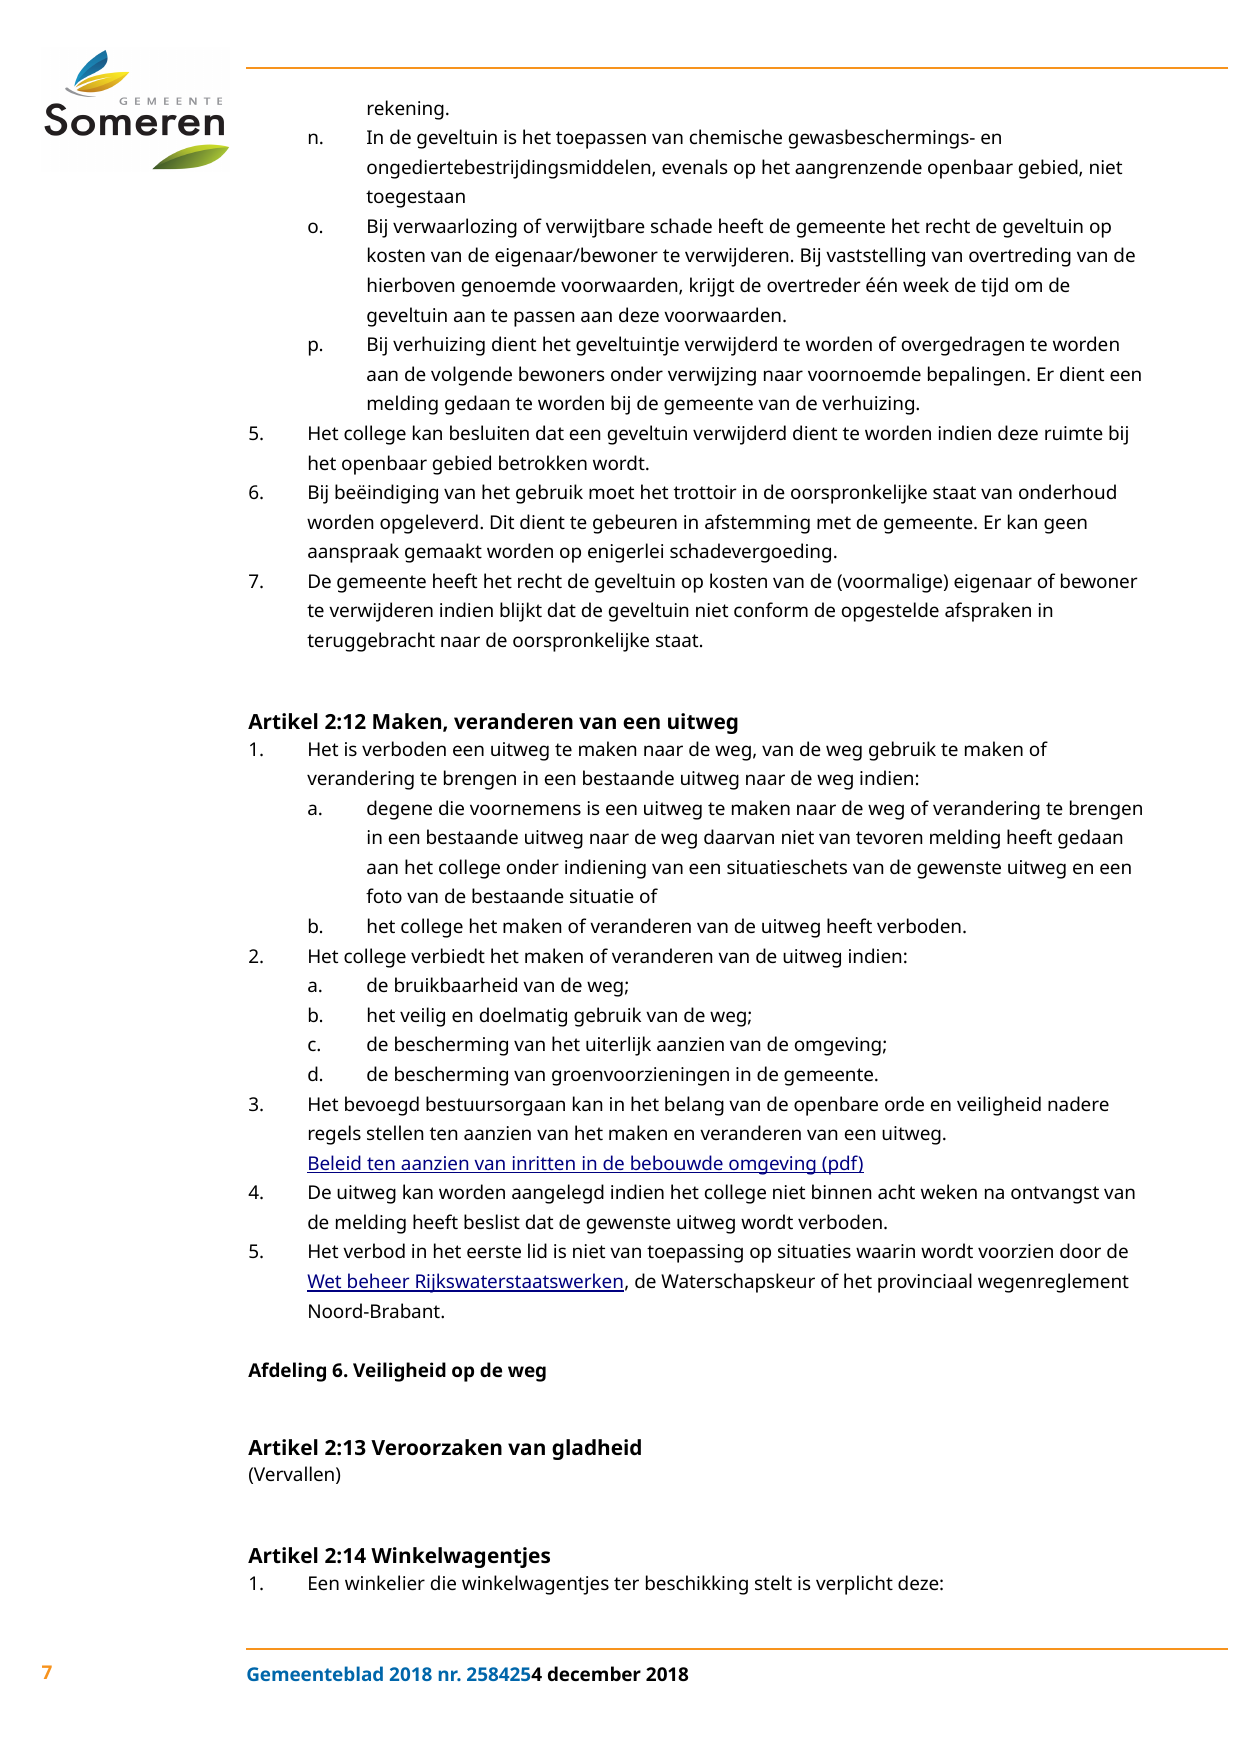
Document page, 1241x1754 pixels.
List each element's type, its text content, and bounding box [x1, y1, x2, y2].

text (Vervallen) [248, 1462, 1152, 1487]
list Het bevoegd bestuursorgaan kan in het belang van de openbare orde en veiligheid nadere regels stellen ten aanzien van het maken en veranderen van een uitweg. [248, 1091, 1152, 1146]
list In de geveltuin is het toepassen van chemische gewasbeschermings- en ongediertebestrijdingsmiddelen, evenals op het aangrenzende openbaar gebied, niet toegestaan [307, 124, 1152, 209]
list Bij beëindiging van het gebruik moet het trottoir in de oorspronkelijke staat van onderhoud worden opgeleverd. Dit dient te gebeuren in afstemming met de gemeente. Er kan geen aanspraak gemaakt worden op enigerlei schadevergoeding. [248, 479, 1152, 564]
list het veilig en doelmatig gebruik van de weg; [307, 1002, 1152, 1028]
list de bescherming van groenvoorzieningen in de gemeente. [307, 1061, 1152, 1087]
text Artikel 2:12 Maken, veranderen van een uitweg [248, 707, 1152, 736]
text Afdeling 6. Veiligheid op de weg [248, 1357, 1152, 1383]
list Het college kan besluiten dat een geveltuin verwijderd dient te worden indien deze ruimte bij het openbaar gebied betrokken wordt. [248, 420, 1152, 476]
list De gemeente heeft het recht de geveltuin op kosten van de (voormalige) eigenaar of bewoner te verwijderen indien blijkt dat de geveltuin niet conform de opgestelde afspraken in teruggebracht naar de oorspronkelijke staat. [248, 568, 1152, 653]
list Beleid ten aanzien van inritten in de bebouwde omgeving (pdf) [248, 1150, 1152, 1176]
list de bescherming van het uiterlijk aanzien van de omgeving; [307, 1032, 1152, 1057]
list De uitweg kan worden aangelegd indien het college niet binnen acht weken na ontvangst van de melding heeft beslist dat de gewenste uitweg wordt verboden. [248, 1179, 1152, 1235]
list Een winkelier die winkelwagentjes ter beschikking stelt is verplicht deze: [248, 1570, 1152, 1596]
text Artikel 2:14 Winkelwagentjes [248, 1542, 1152, 1570]
list het college het maken of veranderen van de uitweg heeft verboden. [307, 913, 1152, 939]
list rekening. [307, 95, 1152, 121]
list Bij verwaarlozing of verwijtbare schade heeft de gemeente het recht de geveltuin op kosten van de eigenaar/bewoner te verwijderen. Bij vaststelling van overtreding van de hierboven genoemde voorwaarden, krijgt de overtreder één week de tijd om de geveltuin aan te passen aan deze voorwaarden. [307, 213, 1152, 328]
list Het is verboden een uitweg te maken naar de weg, van de weg gebruik te maken of verandering te brengen in een bestaande uitweg naar de weg indien: [248, 736, 1152, 791]
list Het college verbiedt het maken of veranderen van de uitweg indien: [248, 943, 1152, 968]
list Bij verhuizing dient het geveltuintje verwijderd te worden of overgedragen te worden aan de volgende bewoners onder verwijzing naar voornoemde bepalingen. Er dient een melding gedaan te worden bij de gemeente van de verhuizing. [307, 331, 1152, 416]
list de bruikbaarheid van de weg; [307, 972, 1152, 998]
list Het verbod in het eerste lid is niet van toepassing op situaties waarin wordt voorzien door de Wet beheer Rijkswaterstaatswerken, de Waterschapskeur of het provinciaal wegenreglement Noord-Brabant. [248, 1239, 1152, 1323]
text Artikel 2:13 Veroorzaken van gladheid [248, 1433, 1152, 1462]
list degene die voornemens is een uitweg te maken naar de weg of verandering te brengen in een bestaande uitweg naar de weg daarvan niet van tevoren melding heeft gedaan aan het college onder indiening van een situatieschets van de gewenste uitweg en een foto van de bestaande situatie of [307, 795, 1152, 909]
picture [41, 47, 231, 172]
